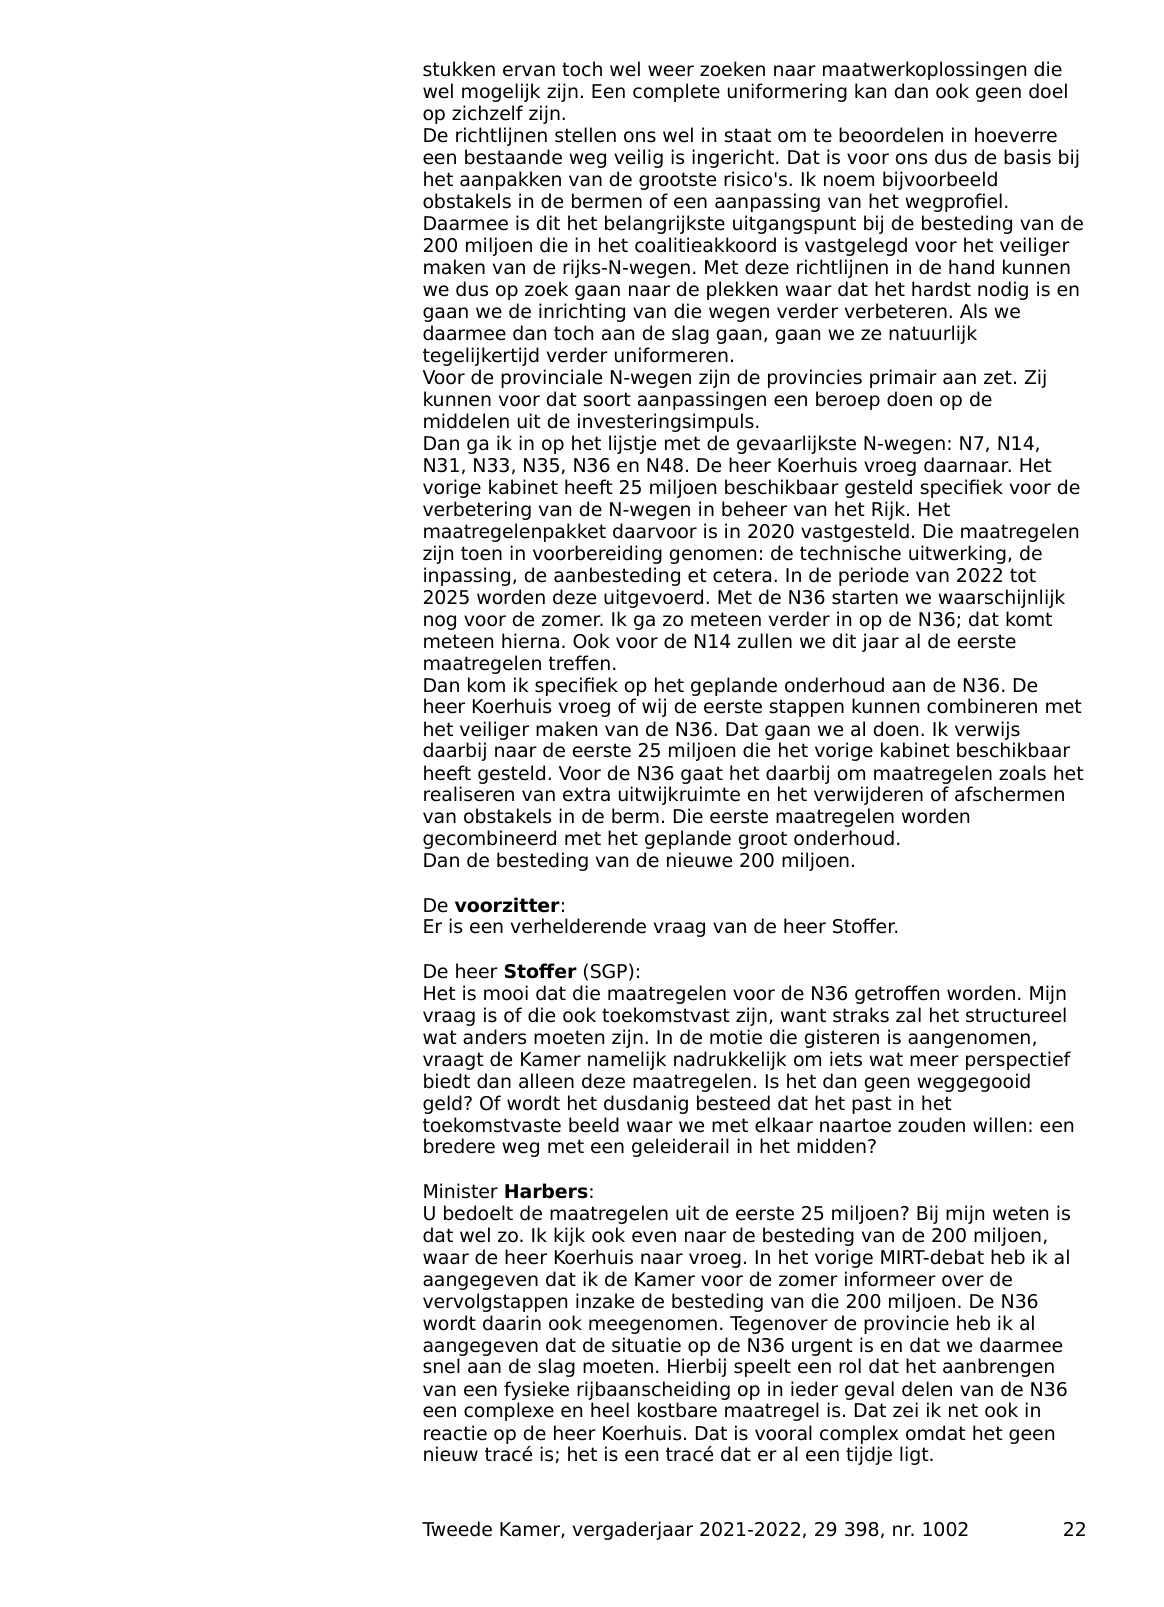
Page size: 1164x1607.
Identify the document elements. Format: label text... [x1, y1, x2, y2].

text Het is mooi dat die maatregelen voor de N36 getroffen worden. Mijn vraag is of die ook toekomstvast zijn, want straks zal het structureel wat anders moeten zijn. In de motie die gisteren is aangenomen, vraagt de Kamer namelijk nadrukkelijk om iets wat meer perspectief biedt dan alleen deze maatregelen. Is het dan geen weggegooid geld? Of wordt het dusdanig besteed dat het past in het toekomstvaste beeld waar we met elkaar naartoe zouden willen: een bredere weg met een geleiderail in het midden? [422, 983, 1087, 1158]
text De voorzitter: [422, 894, 1087, 916]
text De richtlijnen stellen ons wel in staat om te beoordelen in hoeverre een bestaande weg veilig is ingericht. Dat is voor ons dus de basis bij het aanpakken van de grootste risico's. Ik noem bijvoorbeeld obstakels in de bermen of een aanpassing van het wegprofiel. Daarmee is dit het belangrijkste uitgangspunt bij de besteding van de 200 miljoen die in het coalitieakkoord is vastgelegd voor het veiliger maken van de rijks-N-wegen. Met deze richtlijnen in de hand kunnen we dus op zoek gaan naar de plekken waar dat het hardst nodig is en gaan we de inrichting van die wegen verder verbeteren. Als we daarmee dan toch aan de slag gaan, gaan we ze natuurlijk tegelijkertijd verder uniformeren. [422, 125, 1087, 367]
text Voor de provinciale N-wegen zijn de provincies primair aan zet. Zij kunnen voor dat soort aanpassingen een beroep doen op de middelen uit de investeringsimpuls. [422, 367, 1087, 433]
text Minister Harbers: [422, 1181, 1087, 1203]
text Dan kom ik specifiek op het geplande onderhoud aan de N36. De heer Koerhuis vroeg of wij de eerste stappen kunnen combineren met het veiliger maken van de N36. Dat gaan we al doen. Ik verwijs daarbij naar de eerste 25 miljoen die het vorige kabinet beschikbaar heeft gesteld. Voor de N36 gaat het daarbij om maatregelen zoals het realiseren van extra uitwijkruimte en het verwijderen of afschermen van obstakels in de berm. Die eerste maatregelen worden gecombineerd met het geplande groot onderhoud. [422, 674, 1087, 850]
text De heer Stoffer (SGP): [422, 961, 1087, 983]
text Dan de besteding van de nieuwe 200 miljoen. [422, 850, 1087, 872]
text Er is een verhelderende vraag van de heer Stoffer. [422, 916, 1087, 938]
text Dan ga ik in op het lijstje met de gevaarlijkste N-wegen: N7, N14, N31, N33, N35, N36 en N48. De heer Koerhuis vroeg daarnaar. Het vorige kabinet heeft 25 miljoen beschikbaar gesteld specifiek voor de verbetering van de N-wegen in beheer van het Rijk. Het maatregelenpakket daarvoor is in 2020 vastgesteld. Die maatregelen zijn toen in voorbereiding genomen: de technische uitwerking, de inpassing, de aanbesteding et cetera. In de periode van 2022 tot 2025 worden deze uitgevoerd. Met de N36 starten we waarschijnlijk nog voor de zomer. Ik ga zo meteen verder in op de N36; dat komt meteen hierna. Ook voor de N14 zullen we dit jaar al de eerste maatregelen treffen. [422, 433, 1087, 674]
text stukken ervan toch wel weer zoeken naar maatwerkoplossingen die wel mogelijk zijn. Een complete uniformering kan dan ook geen doel op zichzelf zijn. [422, 59, 1087, 125]
text U bedoelt de maatregelen uit de eerste 25 miljoen? Bij mijn weten is dat wel zo. Ik kijk ook even naar de besteding van de 200 miljoen, waar de heer Koerhuis naar vroeg. In het vorige MIRT-debat heb ik al aangegeven dat ik de Kamer voor de zomer informeer over de vervolgstappen inzake de besteding van die 200 miljoen. De N36 wordt daarin ook meegenomen. Tegenover de provincie heb ik al aangegeven dat de situatie op de N36 urgent is en dat we daarmee snel aan de slag moeten. Hierbij speelt een rol dat het aanbrengen van een fysieke rijbaanscheiding op in ieder geval delen van de N36 een complexe en heel kostbare maatregel is. Dat zei ik net ook in reactie op de heer Koerhuis. Dat is vooral complex omdat het geen nieuw tracé is; het is een tracé dat er al een tijdje ligt. [422, 1203, 1087, 1466]
